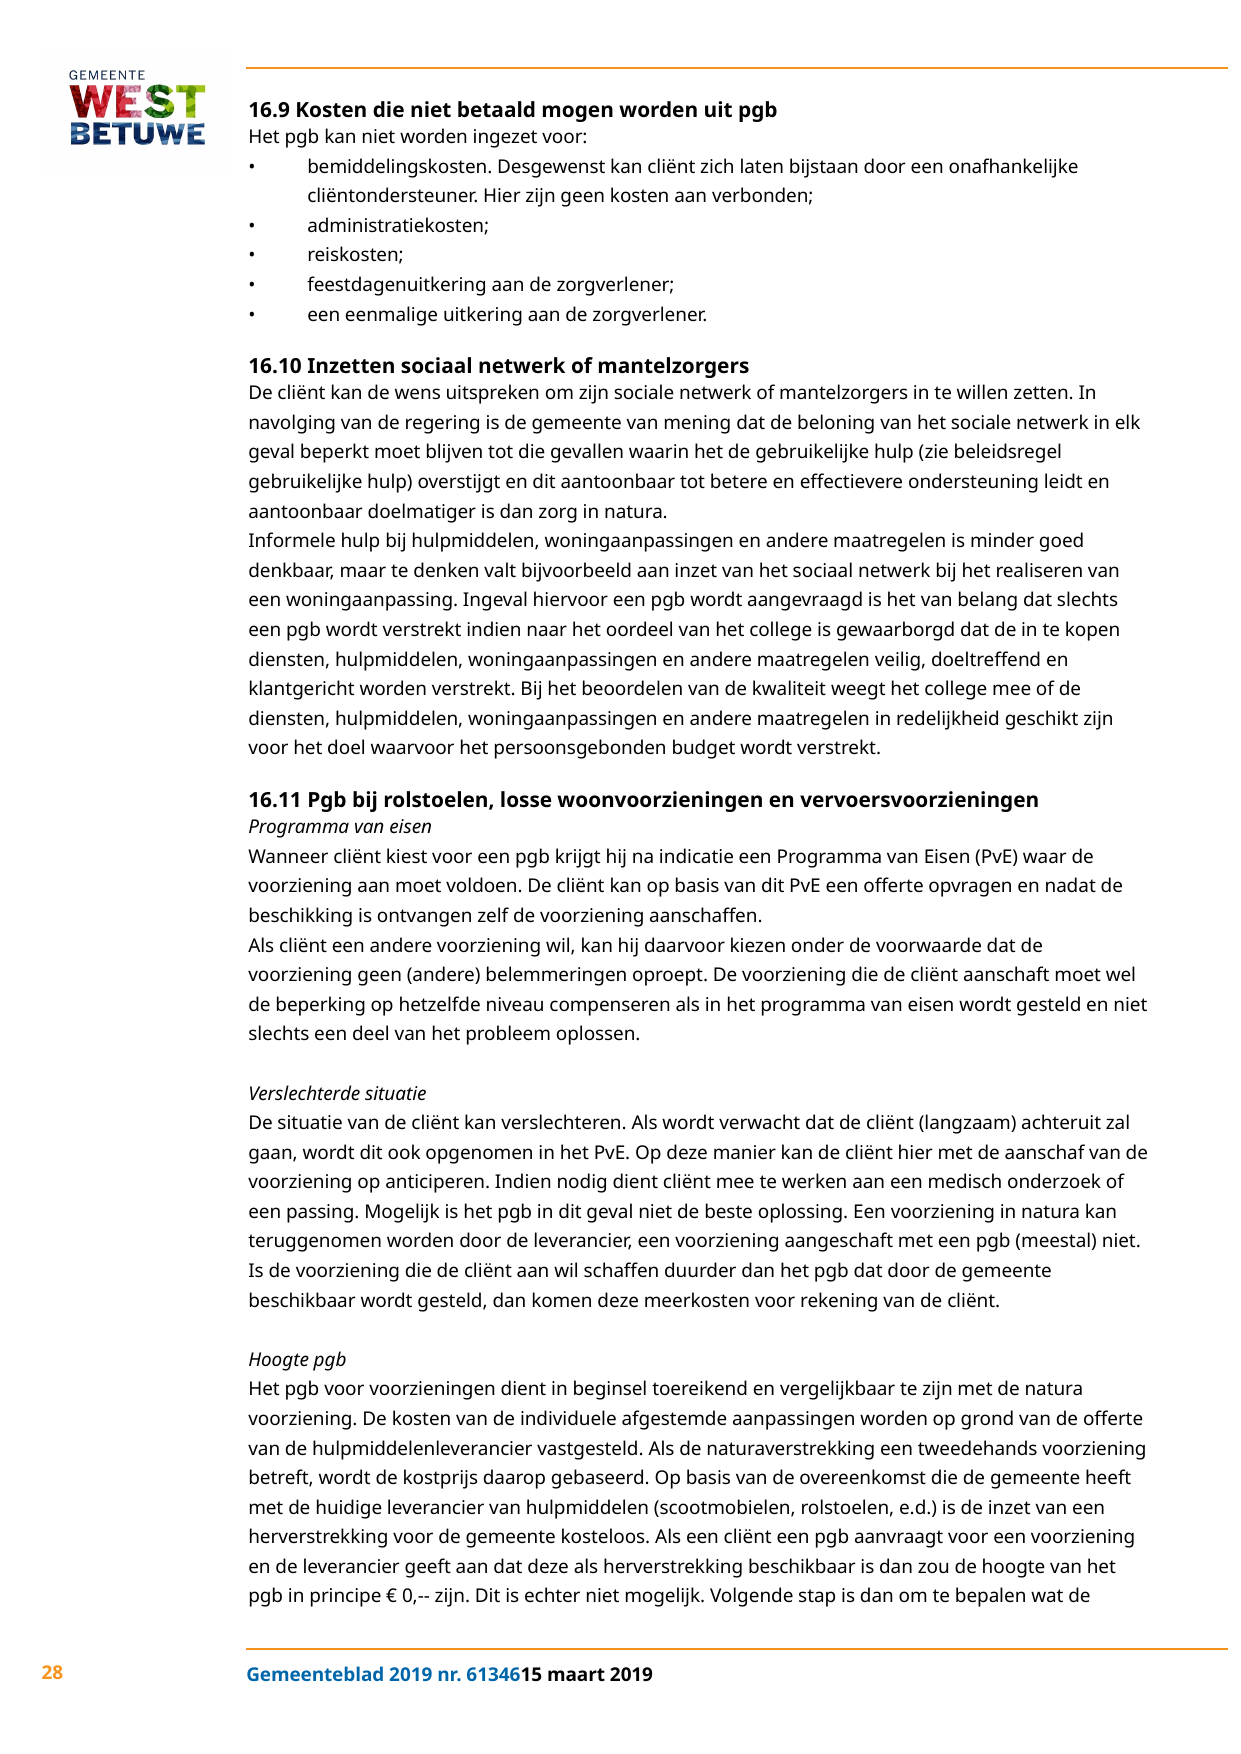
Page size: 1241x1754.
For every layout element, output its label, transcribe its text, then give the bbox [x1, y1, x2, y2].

text Het pgb kan niet worden ingezet voor: [248, 123, 1152, 149]
text Programma van eisen [248, 813, 1152, 839]
text Wanneer cliënt kiest voor een pgb krijgt hij na indicatie een Programma van Eisen (PvE) waar de voorziening aan moet voldoen. De cliënt kan op basis van dit PvE een offerte opvragen en nadat de beschikking is ontvangen zelf de voorziening aanschaffen. [248, 843, 1152, 928]
list reiskosten; [248, 242, 1152, 267]
text Verslechterde situatie [248, 1080, 1152, 1105]
list bemiddelingskosten. Desgewenst kan cliënt zich laten bijstaan door een onafhankelijke cliëntondersteuner. Hier zijn geen kosten aan verbonden; [248, 153, 1152, 208]
text 16.9 Kosten die niet betaald mogen worden uit pgb [248, 95, 1152, 123]
text Hoogte pgb [248, 1346, 1152, 1372]
list feestdagenuitkering aan de zorgverlener; [248, 271, 1152, 297]
text 16.11 Pgb bij rolstoelen, losse woonvoorzieningen en vervoersvoorzieningen [248, 785, 1152, 813]
text De situatie van de cliënt kan verslechteren. Als wordt verwacht dat de cliënt (langzaam) achteruit zal gaan, wordt dit ook opgenomen in het PvE. Op deze manier kan de cliënt hier met de aanschaf van de voorziening op anticiperen. Indien nodig dient cliënt mee te werken aan een medisch onderzoek of een passing. Mogelijk is het pgb in dit geval niet de beste oplossing. Een voorziening in natura kan teruggenomen worden door de leverancier, een voorziening aangeschaft met een pgb (meestal) niet. [248, 1109, 1152, 1253]
list een eenmalige uitkering aan de zorgverlener. [248, 301, 1152, 326]
text De cliënt kan de wens uitspreken om zijn sociale netwerk of mantelzorgers in te willen zetten. In navolging van de regering is de gemeente van mening dat de beloning van het sociale netwerk in elk geval beperkt moet blijven tot die gevallen waarin het de gebruikelijke hulp (zie beleidsregel gebruikelijke hulp) overstijgt en dit aantoonbaar tot betere en effectievere ondersteuning leidt en aantoonbaar doelmatiger is dan zorg in natura. [248, 379, 1152, 524]
list administratiekosten; [248, 212, 1152, 238]
text Als cliënt een andere voorziening wil, kan hij daarvoor kiezen onder de voorwaarde dat de voorziening geen (andere) belemmeringen oproept. De voorziening die de cliënt aanschaft moet wel de beperking op hetzelfde niveau compenseren als in het programma van eisen wordt gesteld en niet slechts een deel van het probleem oplossen. [248, 932, 1152, 1046]
text Het pgb voor voorzieningen dient in beginsel toereikend en vergelijkbaar te zijn met de natura voorziening. De kosten van de individuele afgestemde aanpassingen worden op grond van de offerte van de hulpmiddelenleverancier vastgesteld. Als de naturaverstrekking een tweedehands voorziening betreft, wordt de kostprijs daarop gebaseerd. Op basis van de overeenkomst die de gemeente heeft met de huidige leverancier van hulpmiddelen (scootmobielen, rolstoelen, e.d.) is de inzet van een herverstrekking voor de gemeente kosteloos. Als een cliënt een pgb aanvraagt voor een voorziening en de leverancier geeft aan dat deze als herverstrekking beschikbaar is dan zou de hoogte van het pgb in principe € 0,-- zijn. Dit is echter niet mogelijk. Volgende stap is dan om te bepalen wat de [248, 1376, 1152, 1608]
text Informele hulp bij hulpmiddelen, woningaanpassingen en andere maatregelen is minder goed denkbaar, maar te denken valt bijvoorbeeld aan inzet van het sociaal netwerk bij het realiseren van een woningaanpassing. Ingeval hiervoor een pgb wordt aangevraagd is het van belang dat slechts een pgb wordt verstrekt indien naar het oordeel van het college is gewaarborgd dat de in te kopen diensten, hulpmiddelen, woningaanpassingen en andere maatregelen veilig, doeltreffend en klantgericht worden verstrekt. Bij het beoordelen van de kwaliteit weegt het college mee of de diensten, hulpmiddelen, woningaanpassingen en andere maatregelen in redelijkheid geschikt zijn voor het doel waarvoor het persoonsgebonden budget wordt verstrekt. [248, 527, 1152, 760]
text Is de voorziening die de cliënt aan wil schaffen duurder dan het pgb dat door de gemeente beschikbaar wordt gesteld, dan komen deze meerkosten voor rekening van de cliënt. [248, 1257, 1152, 1312]
picture [41, 47, 231, 172]
text 16.10 Inzetten sociaal netwerk of mantelzorgers [248, 351, 1152, 379]
